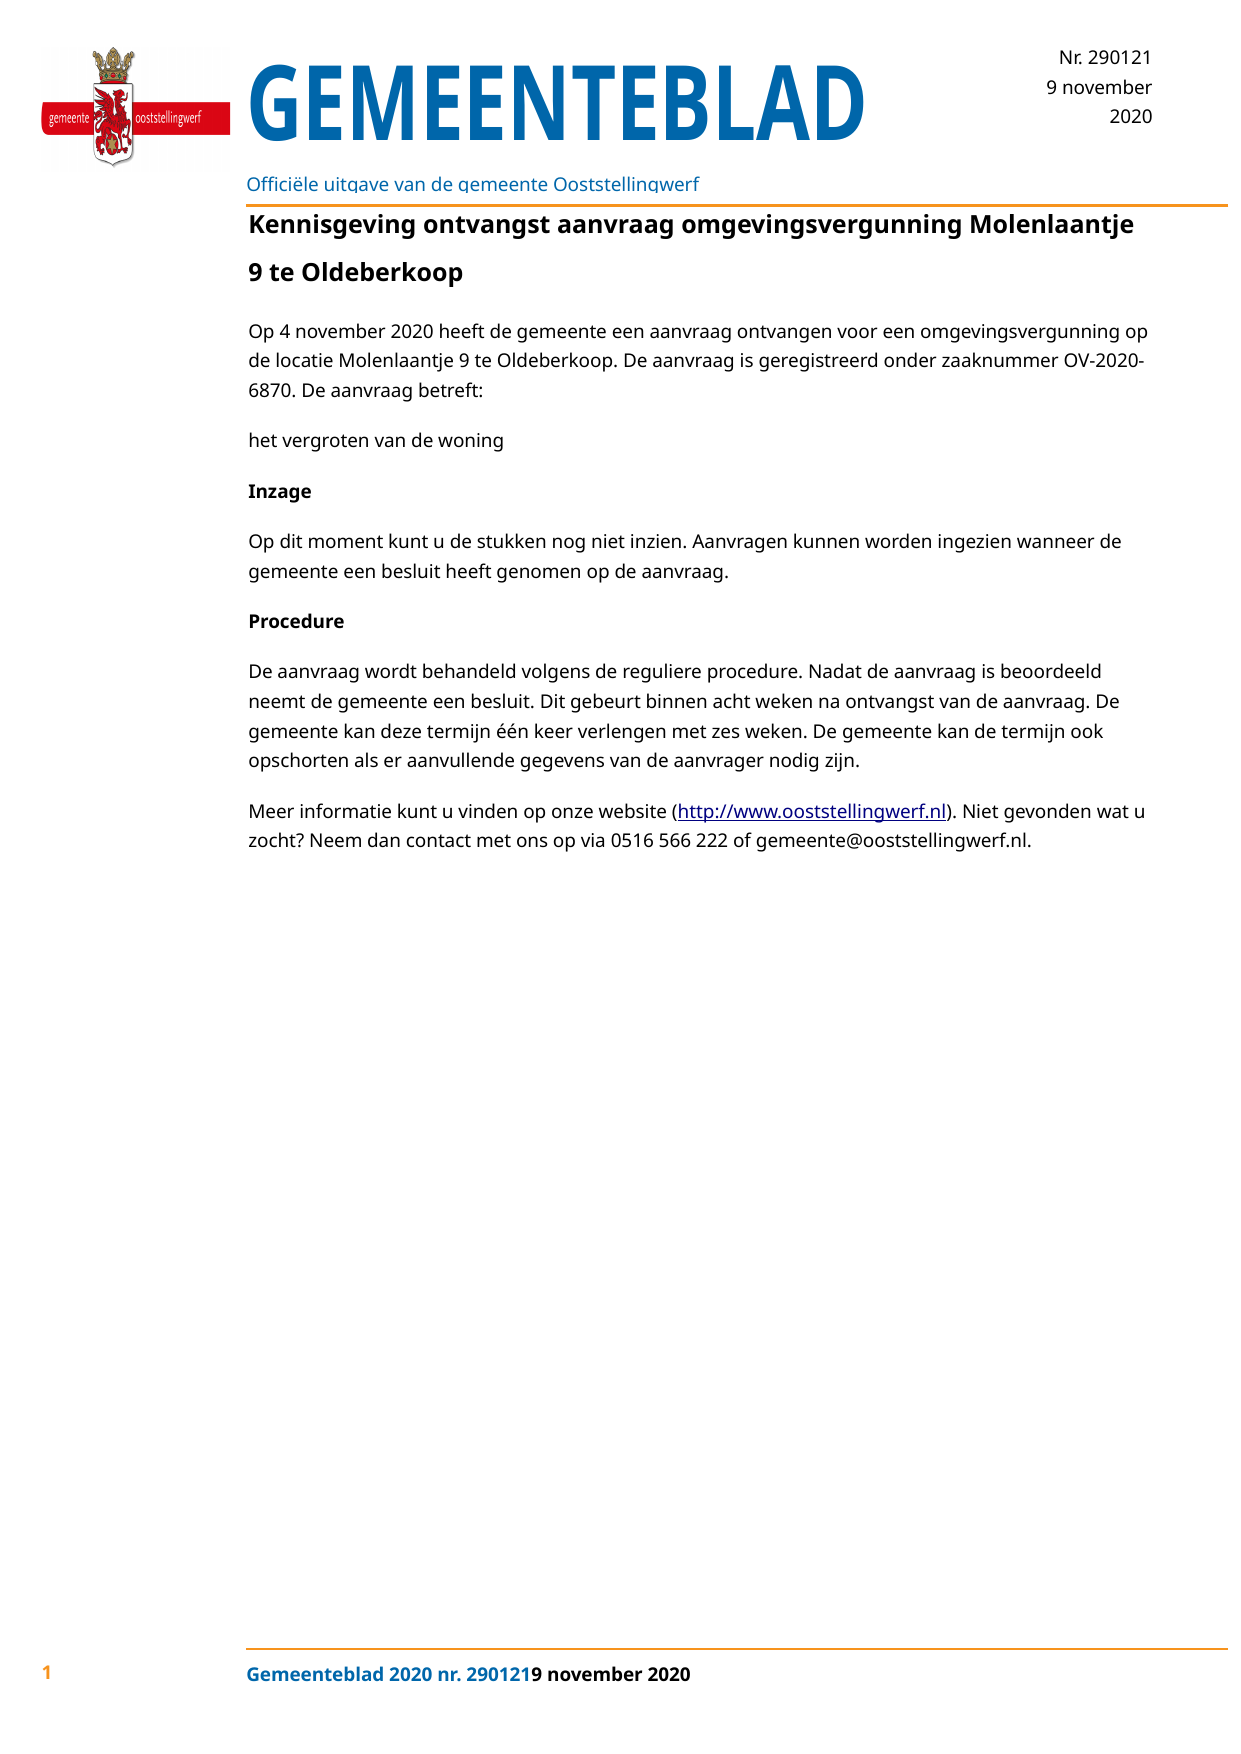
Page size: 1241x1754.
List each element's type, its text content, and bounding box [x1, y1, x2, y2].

text Kennisgeving ontvangst aanvraag omgevingsvergunning Molenlaantje 9 te Oldeberkoop [248, 207, 1152, 288]
text Meer informatie kunt u vinden op onze website (http://www.ooststellingwerf.nl). Niet gevonden wat u zocht? Neem dan contact met ons op via 0516 566 222 of gemeente@ooststellingwerf.nl. [248, 798, 1152, 853]
text Op 4 november 2020 heeft de gemeente een aanvraag ontvangen voor een omgevingsvergunning op de locatie Molenlaantje 9 te Oldeberkoop. De aanvraag is geregistreerd onder zaaknummer OV-2020-6870. De aanvraag betreft: [248, 318, 1152, 403]
picture [41, 47, 231, 172]
text het vergroten van de woning [248, 427, 1152, 453]
text Op dit moment kunt u de stukken nog niet inzien. Aanvragen kunnen worden ingezien wanneer de gemeente een besluit heeft genomen op de aanvraag. [248, 528, 1152, 584]
text Inzage [248, 478, 1152, 504]
text Procedure [248, 608, 1152, 634]
text De aanvraag wordt behandeld volgens de reguliere procedure. Nadat de aanvraag is beoordeeld neemt de gemeente een besluit. Dit gebeurt binnen acht weken na ontvangst van de aanvraag. De gemeente kan deze termijn één keer verlengen met zes weken. De gemeente kan de termijn ook opschorten als er aanvullende gegevens van de aanvrager nodig zijn. [248, 659, 1152, 773]
